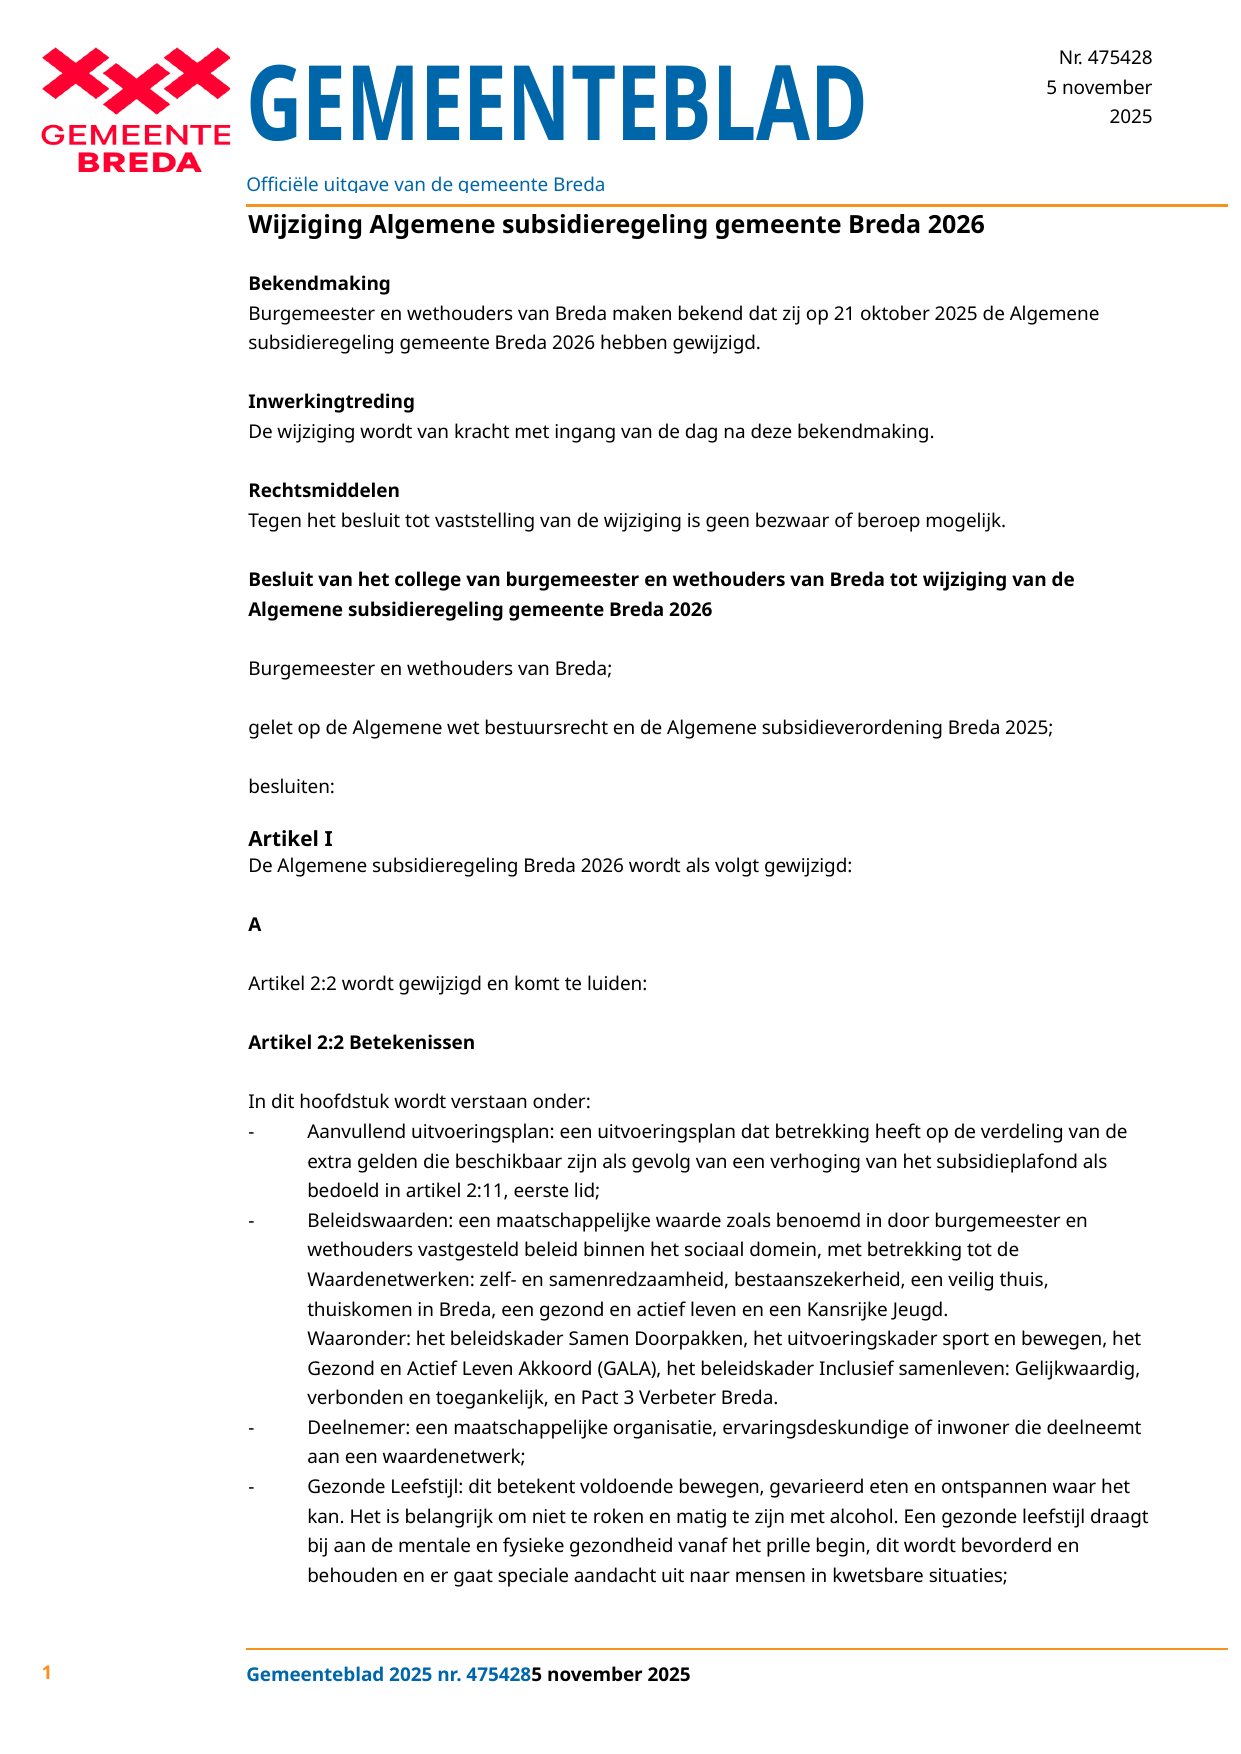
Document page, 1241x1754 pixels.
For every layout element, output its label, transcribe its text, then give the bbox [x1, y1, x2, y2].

text A [248, 911, 1152, 937]
list Deelnemer: een maatschappelijke organisatie, ervaringsdeskundige of inwoner die deelneemt aan een waardenetwerk; [248, 1414, 1152, 1469]
list Gezonde Leefstijl: dit betekent voldoende bewegen, gevarieerd eten en ontspannen waar het kan. Het is belangrijk om niet te roken en matig te zijn met alcohol. Een gezonde leefstijl draagt bij aan de mentale en fysieke gezondheid vanaf het prille begin, dit wordt bevorderd en behouden en er gaat speciale aandacht uit naar mensen in kwetsbare situaties; [248, 1473, 1152, 1588]
text besluiten: [248, 773, 1152, 799]
list Waaronder: het beleidskader Samen Doorpakken, het uitvoeringskader sport en bewegen, het Gezond en Actief Leven Akkoord (GALA), het beleidskader Inclusief samenleven: Gelijkwaardig, verbonden en toegankelijk, en Pact 3 Verbeter Breda. [248, 1325, 1152, 1410]
list Aanvullend uitvoeringsplan: een uitvoeringsplan dat betrekking heeft op de verdeling van de extra gelden die beschikbaar zijn als gevolg van een verhoging van het subsidieplafond als bedoeld in artikel 2:11, eerste lid; [248, 1118, 1152, 1203]
text Burgemeester en wethouders van Breda maken bekend dat zij op 21 oktober 2025 de Algemene [248, 300, 1152, 326]
text Burgemeester en wethouders van Breda; [248, 655, 1152, 681]
text Wijziging Algemene subsidieregeling gemeente Breda 2026 [248, 207, 1152, 241]
picture [41, 47, 231, 172]
text De Algemene subsidieregeling Breda 2026 wordt als volgt gewijzigd: [248, 852, 1152, 878]
text Artikel 2:2 wordt gewijzigd en komt te luiden: [248, 970, 1152, 996]
text Bekendmaking [248, 270, 1152, 296]
text Artikel I [248, 824, 1152, 852]
text Tegen het besluit tot vaststelling van de wijziging is geen bezwaar of beroep mogelijk. [248, 507, 1152, 533]
text Inwerkingtreding [248, 389, 1152, 414]
text gelet op de Algemene wet bestuursrecht en de Algemene subsidieverordening Breda 2025; [248, 714, 1152, 740]
text Besluit van het college van burgemeester en wethouders van Breda tot wijziging van de Algemene subsidieregeling gemeente Breda 2026 [248, 566, 1152, 621]
text subsidieregeling gemeente Breda 2026 hebben gewijzigd. [248, 329, 1152, 355]
text Rechtsmiddelen [248, 477, 1152, 503]
text Artikel 2:2 Betekenissen [248, 1029, 1152, 1055]
list Beleidswaarden: een maatschappelijke waarde zoals benoemd in door burgemeester en wethouders vastgesteld beleid binnen het sociaal domein, met betrekking tot de Waardenetwerken: zelf- en samenredzaamheid, bestaanszekerheid, een veilig thuis, thuiskomen in Breda, een gezond en actief leven en een Kansrijke Jeugd. [248, 1207, 1152, 1322]
text In dit hoofdstuk wordt verstaan onder: [248, 1089, 1152, 1114]
text De wijziging wordt van kracht met ingang van de dag na deze bekendmaking. [248, 418, 1152, 444]
